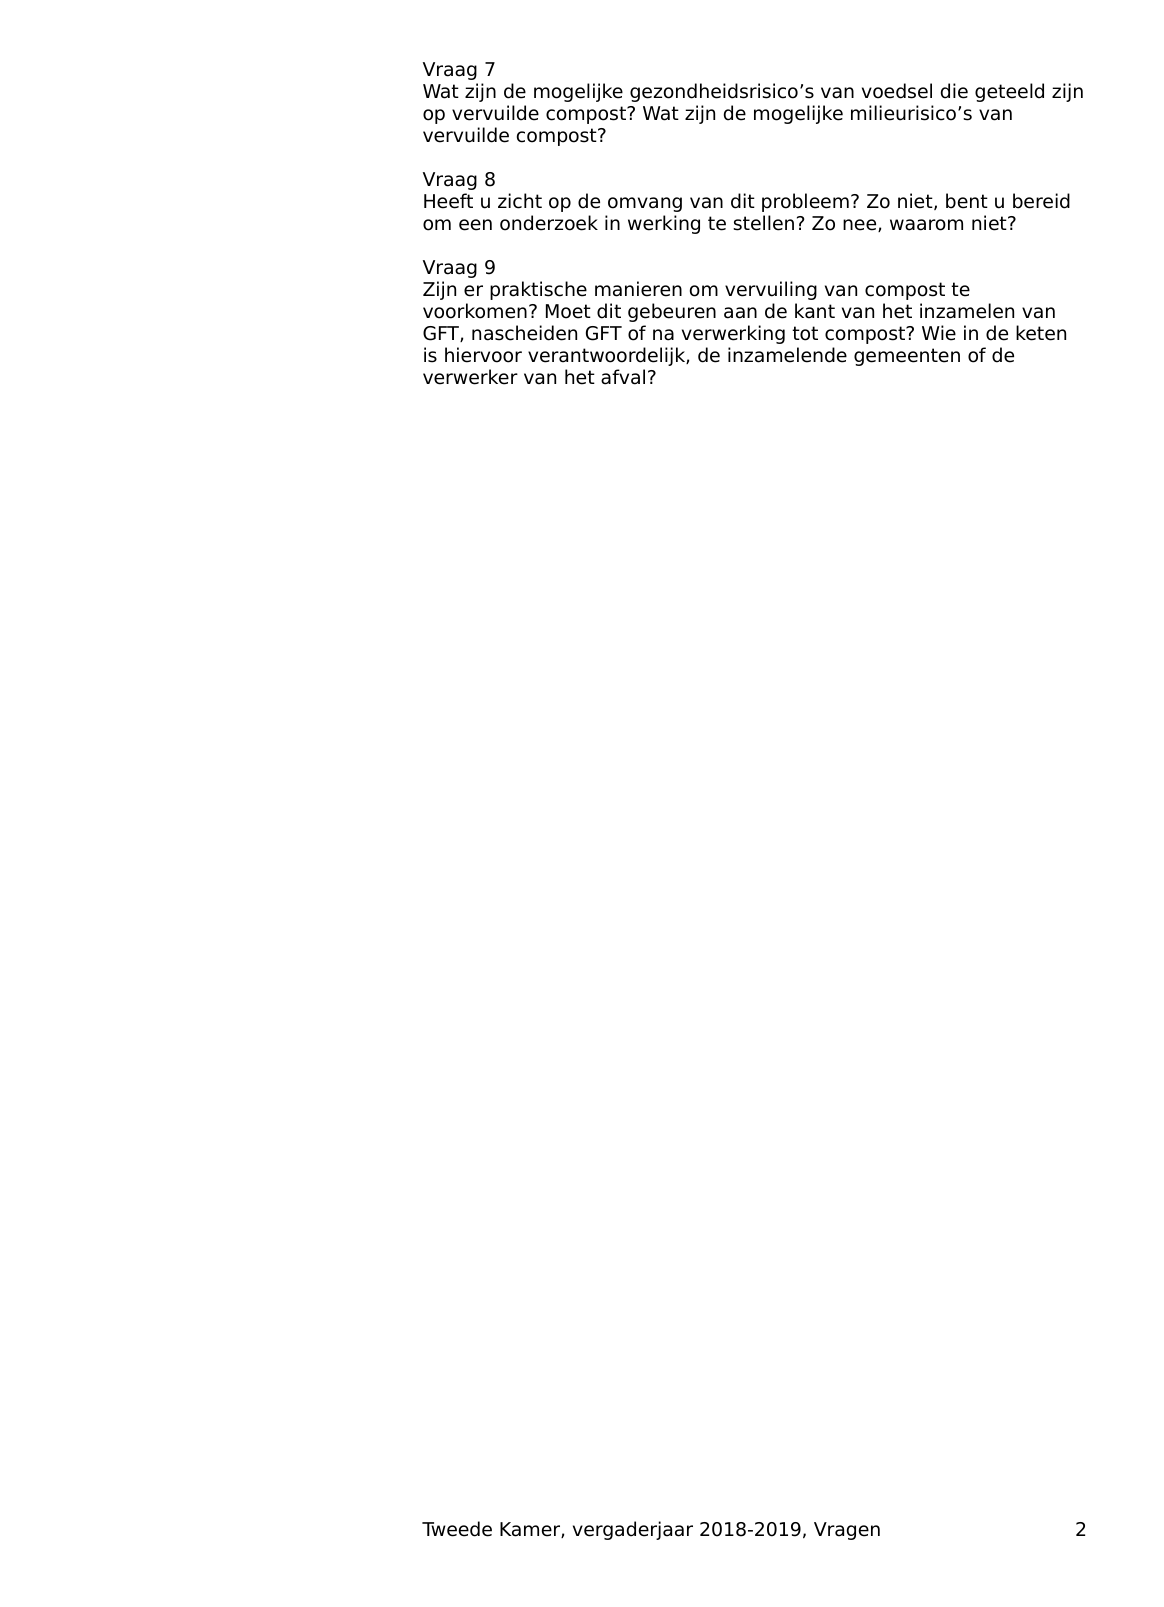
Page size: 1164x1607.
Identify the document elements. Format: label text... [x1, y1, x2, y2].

text Vraag 9 [422, 257, 1087, 279]
text Zijn er praktische manieren om vervuiling van compost te voorkomen? Moet dit gebeuren aan de kant van het inzamelen van GFT, nascheiden GFT of na verwerking tot compost? Wie in de keten is hiervoor verantwoordelijk, de inzamelende gemeenten of de verwerker van het afval? [422, 279, 1087, 389]
text Vraag 7 [422, 59, 1087, 81]
text Vraag 8 [422, 169, 1087, 191]
text Wat zijn de mogelijke gezondheidsrisico’s van voedsel die geteeld zijn op vervuilde compost? Wat zijn de mogelijke milieurisico’s van vervuilde compost? [422, 81, 1087, 147]
text Heeft u zicht op de omvang van dit probleem? Zo niet, bent u bereid om een onderzoek in werking te stellen? Zo nee, waarom niet? [422, 191, 1087, 235]
